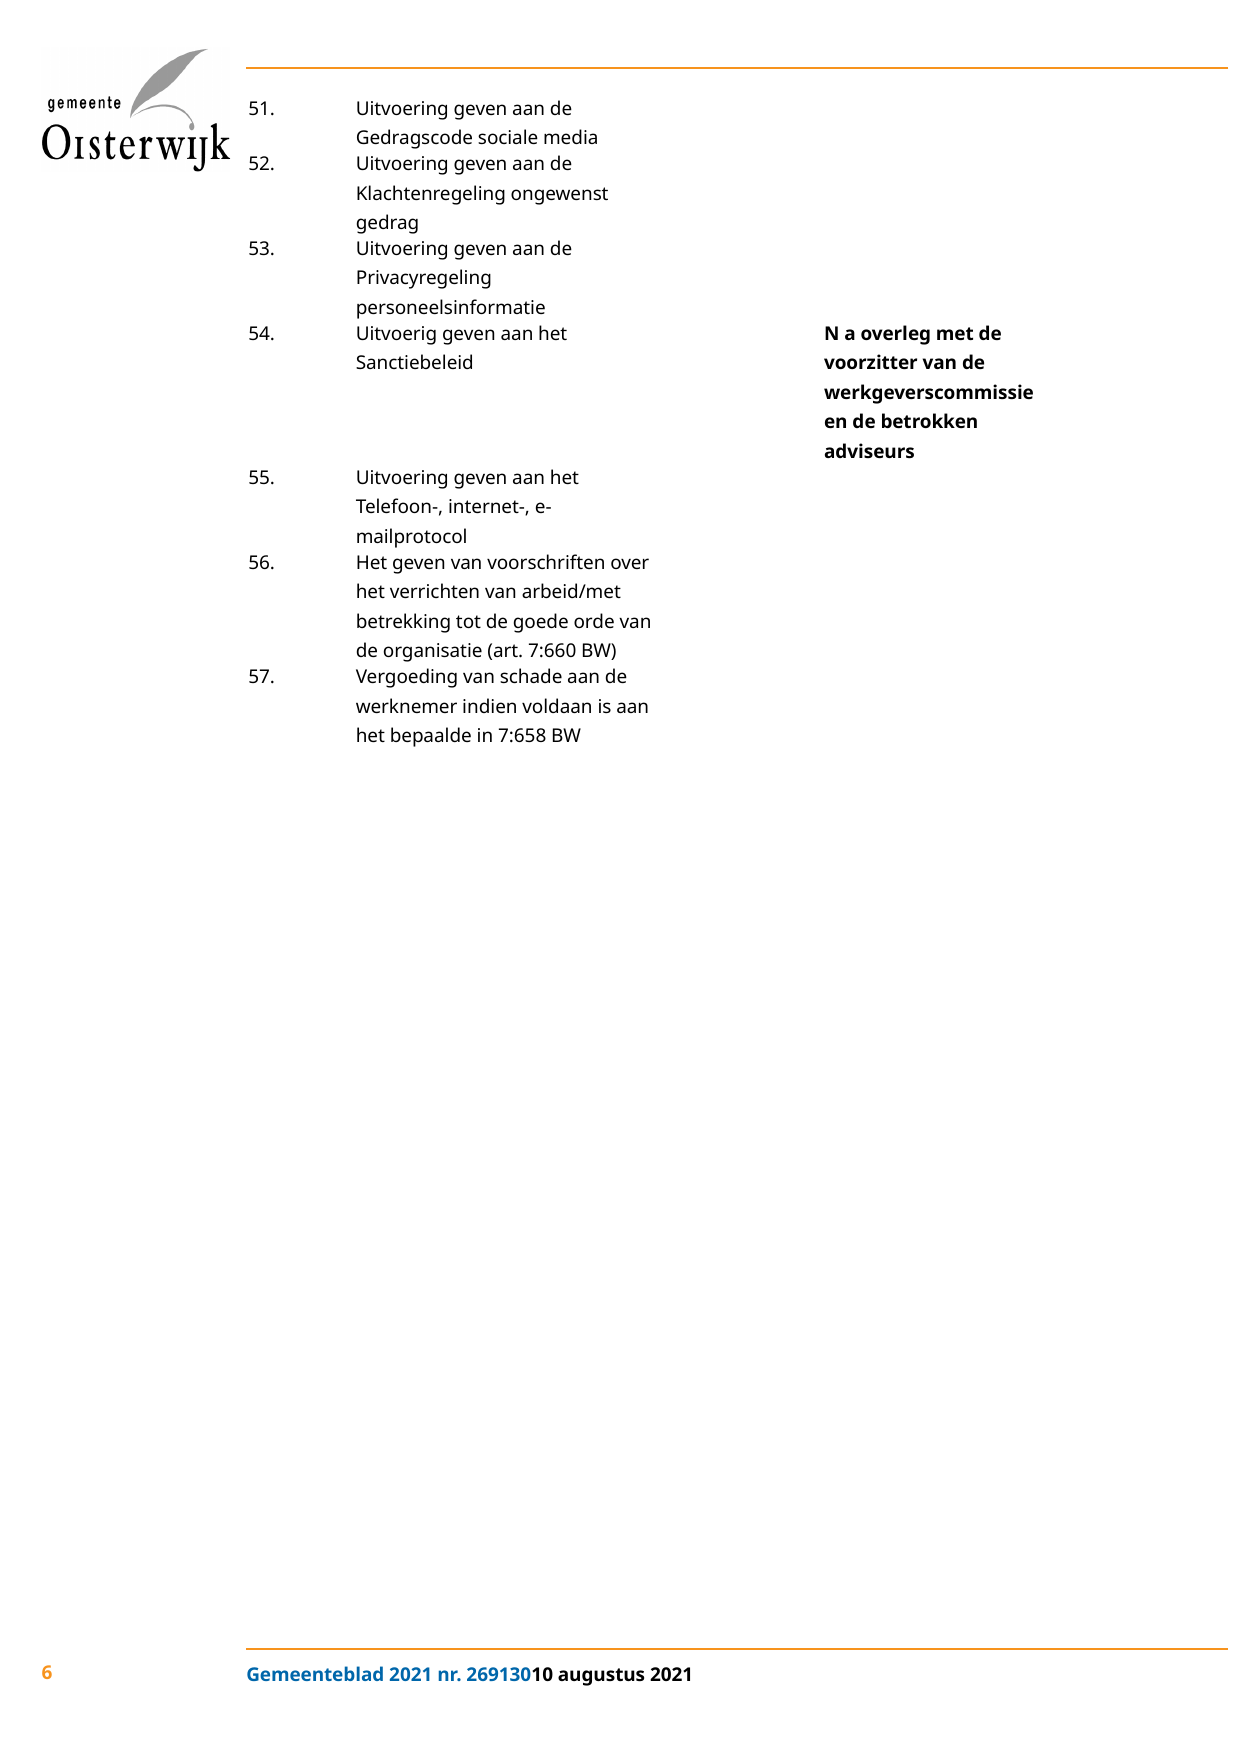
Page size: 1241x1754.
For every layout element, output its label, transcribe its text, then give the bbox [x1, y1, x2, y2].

table_cell [824, 95, 1044, 150]
table_cell [248, 95, 356, 150]
table_cell [660, 235, 824, 320]
table_cell Het geven van voorschriften over het verrichten van arbeid/met betrekking tot de goede orde van de organisatie (art. 7:660 BW) [356, 549, 660, 663]
table_cell [660, 663, 824, 748]
table_cell Uitvoering geven aan het Telefoon-, internet-, e-mailprotocol [356, 464, 660, 549]
table_cell [248, 235, 356, 320]
table_cell Vergoeding van schade aan de werknemer indien voldaan is aan het bepaalde in 7:658 BW [356, 663, 660, 748]
table_cell [824, 150, 1044, 235]
table_cell [248, 150, 356, 235]
table_cell [824, 235, 1044, 320]
table_cell [248, 464, 356, 549]
table_cell [660, 464, 824, 549]
table_cell Uitvoering geven aan de Privacyregeling personeelsinformatie [356, 235, 660, 320]
table_cell [248, 549, 356, 663]
table_cell [248, 663, 356, 748]
table_cell [824, 549, 1044, 663]
table_cell N a overleg met de voorzitter van de werkgeverscommissie en de betrokken adviseurs [824, 320, 1044, 464]
table_cell [824, 464, 1044, 549]
picture [41, 47, 231, 172]
table_cell [824, 663, 1044, 748]
table_cell Uitvoering geven aan de Klachtenregeling ongewenst gedrag [356, 150, 660, 235]
table_cell [248, 320, 356, 464]
table_cell [660, 549, 824, 663]
table_cell Uitvoering geven aan de Gedragscode sociale media [356, 95, 660, 150]
table_cell [660, 95, 824, 150]
table_cell [660, 150, 824, 235]
table_cell [660, 320, 824, 464]
table_cell Uitvoerig geven aan het Sanctiebeleid [356, 320, 660, 464]
